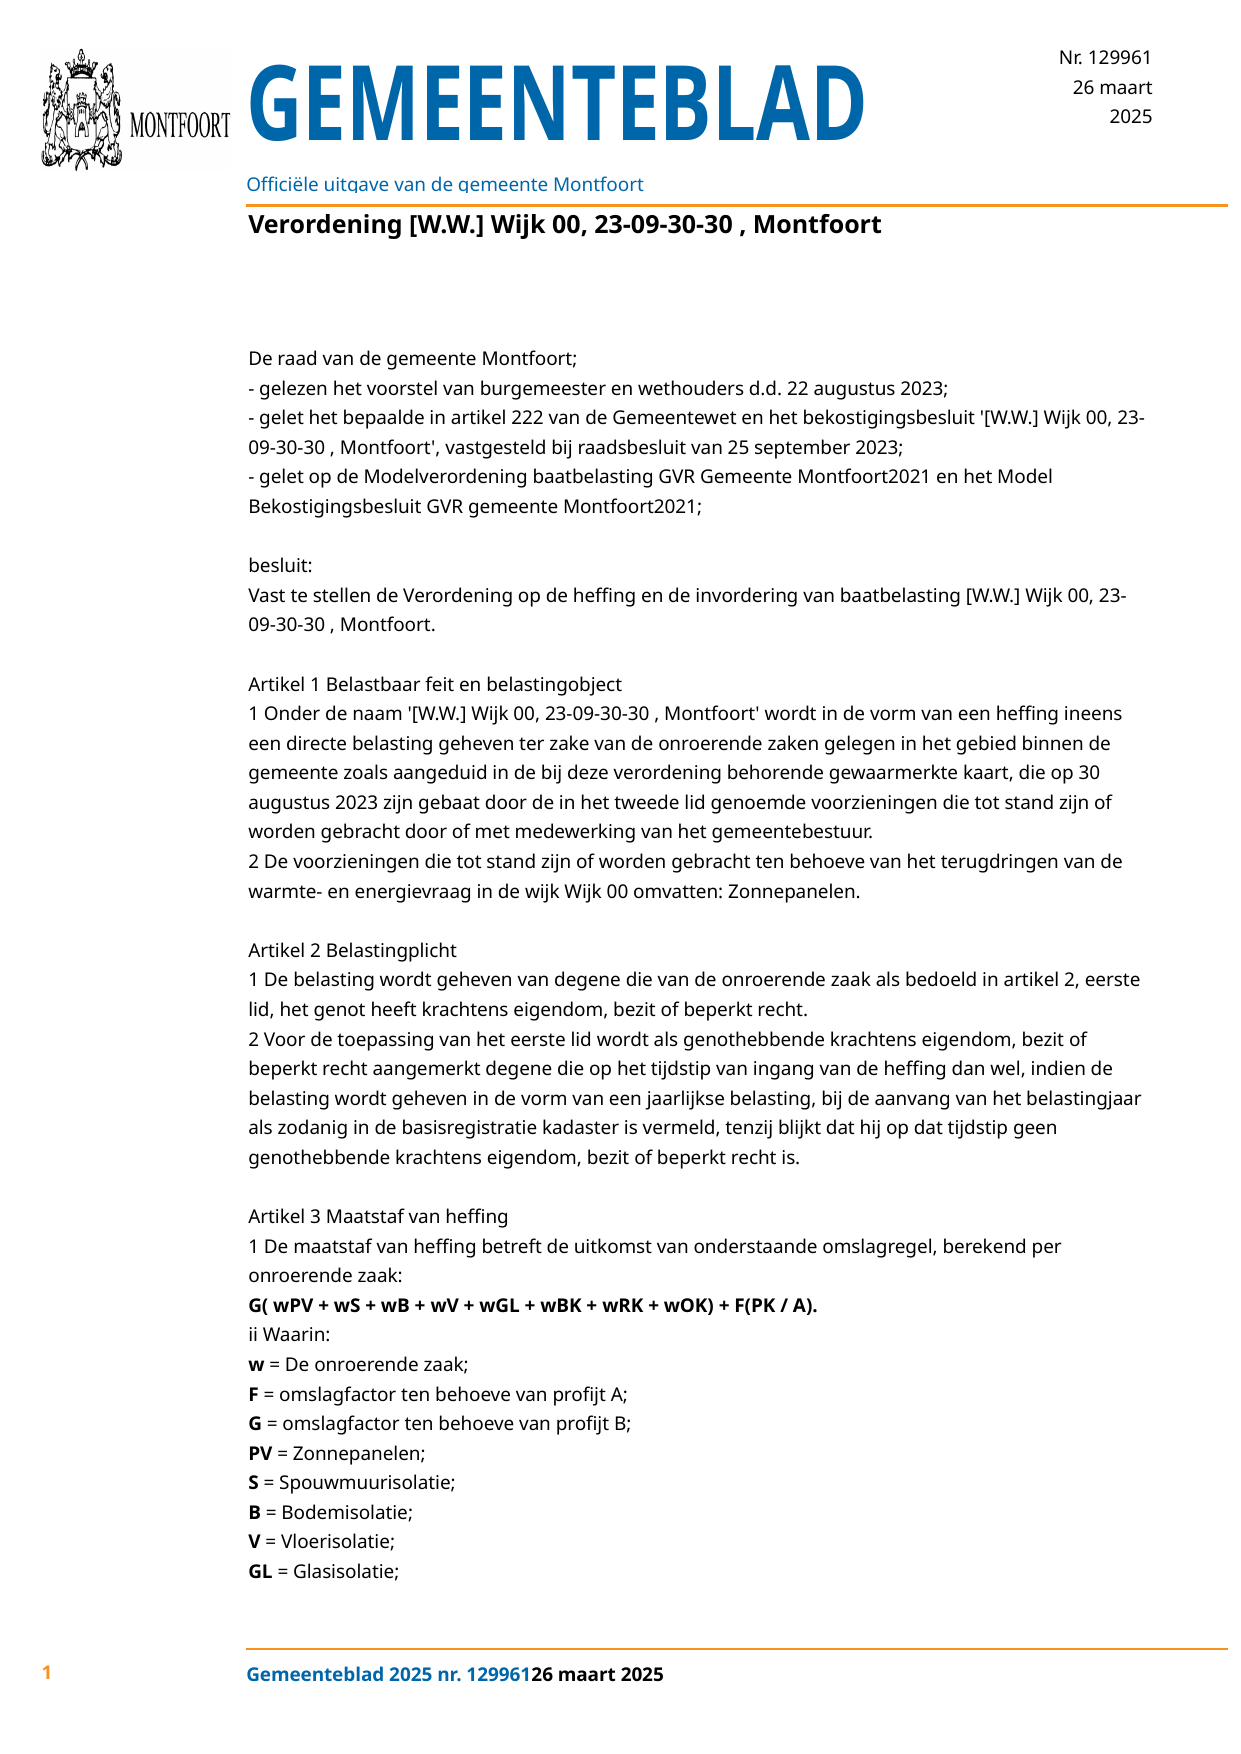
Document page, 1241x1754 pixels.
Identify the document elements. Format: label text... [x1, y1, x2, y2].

text G = omslagfactor ten behoeve van profijt B; [248, 1410, 1152, 1436]
text 2 Voor de toepassing van het eerste lid wordt als genothebbende krachtens eigendom, bezit of beperkt recht aangemerkt degene die op het tijdstip van ingang van de heffing dan wel, indien de belasting wordt geheven in de vorm van een jaarlijkse belasting, bij de aanvang van het belastingjaar als zodanig in de basisregistratie kadaster is vermeld, tenzij blijkt dat hij op dat tijdstip geen genothebbende krachtens eigendom, bezit of beperkt recht is. [248, 1026, 1152, 1170]
text 2 De voorzieningen die tot stand zijn of worden gebracht ten behoeve van het terugdringen van de warmte- en energievraag in de wijk Wijk 00 omvatten: Zonnepanelen. [248, 848, 1152, 903]
text Artikel 1 Belastbaar feit en belastingobject [248, 671, 1152, 696]
text De raad van de gemeente Montfoort; [248, 345, 1152, 371]
text 1 De belasting wordt geheven van degene die van de onroerende zaak als bedoeld in artikel 2, eerste lid, het genot heeft krachtens eigendom, bezit of beperkt recht. [248, 967, 1152, 1022]
text - gelet op de Modelverordening baatbelasting GVR Gemeente Montfoort2021 en het Model Bekostigingsbesluit GVR gemeente Montfoort2021; [248, 464, 1152, 519]
text w = De onroerende zaak; [248, 1351, 1152, 1377]
text V = Vloerisolatie; [248, 1529, 1152, 1554]
text Artikel 3 Maatstaf van heffing [248, 1203, 1152, 1229]
text 1 Onder de naam '[W.W.] Wijk 00, 23-09-30-30 , Montfoort' wordt in de vorm van een heffing ineens een directe belasting geheven ter zake van de onroerende zaken gelegen in het gebied binnen de gemeente zoals aangeduid in de bij deze verordening behorende gewaarmerkte kaart, die op 30 augustus 2023 zijn gebaat door de in het tweede lid genoemde voorzieningen die tot stand zijn of worden gebracht door of met medewerking van het gemeentebestuur. [248, 700, 1152, 844]
text Artikel 2 Belastingplicht [248, 937, 1152, 963]
picture [41, 47, 231, 172]
text Vast te stellen de Verordening op de heffing en de invordering van baatbelasting [W.W.] Wijk 00, 23-09-30-30 , Montfoort. [248, 582, 1152, 637]
text Verordening [W.W.] Wijk 00, 23-09-30-30 , Montfoort [248, 207, 1152, 241]
text S = Spouwmuurisolatie; [248, 1469, 1152, 1495]
text F = omslagfactor ten behoeve van profijt A; [248, 1381, 1152, 1406]
text G( wPV + wS + wB + wV + wGL + wBK + wRK + wOK) + F(PK / A). [248, 1292, 1152, 1318]
text - gelet het bepaalde in artikel 222 van de Gemeentewet en het bekostigingsbesluit '[W.W.] Wijk 00, 23-09-30-30 , Montfoort', vastgesteld bij raadsbesluit van 25 september 2023; [248, 404, 1152, 460]
text ii Waarin: [248, 1322, 1152, 1347]
text B = Bodemisolatie; [248, 1499, 1152, 1525]
text 1 De maatstaf van heffing betreft de uitkomst van onderstaande omslagregel, berekend per onroerende zaak: [248, 1233, 1152, 1288]
text GL = Glasisolatie; [248, 1558, 1152, 1584]
text PV = Zonnepanelen; [248, 1440, 1152, 1466]
text besluit: [248, 552, 1152, 578]
text - gelezen het voorstel van burgemeester en wethouders d.d. 22 augustus 2023; [248, 375, 1152, 401]
